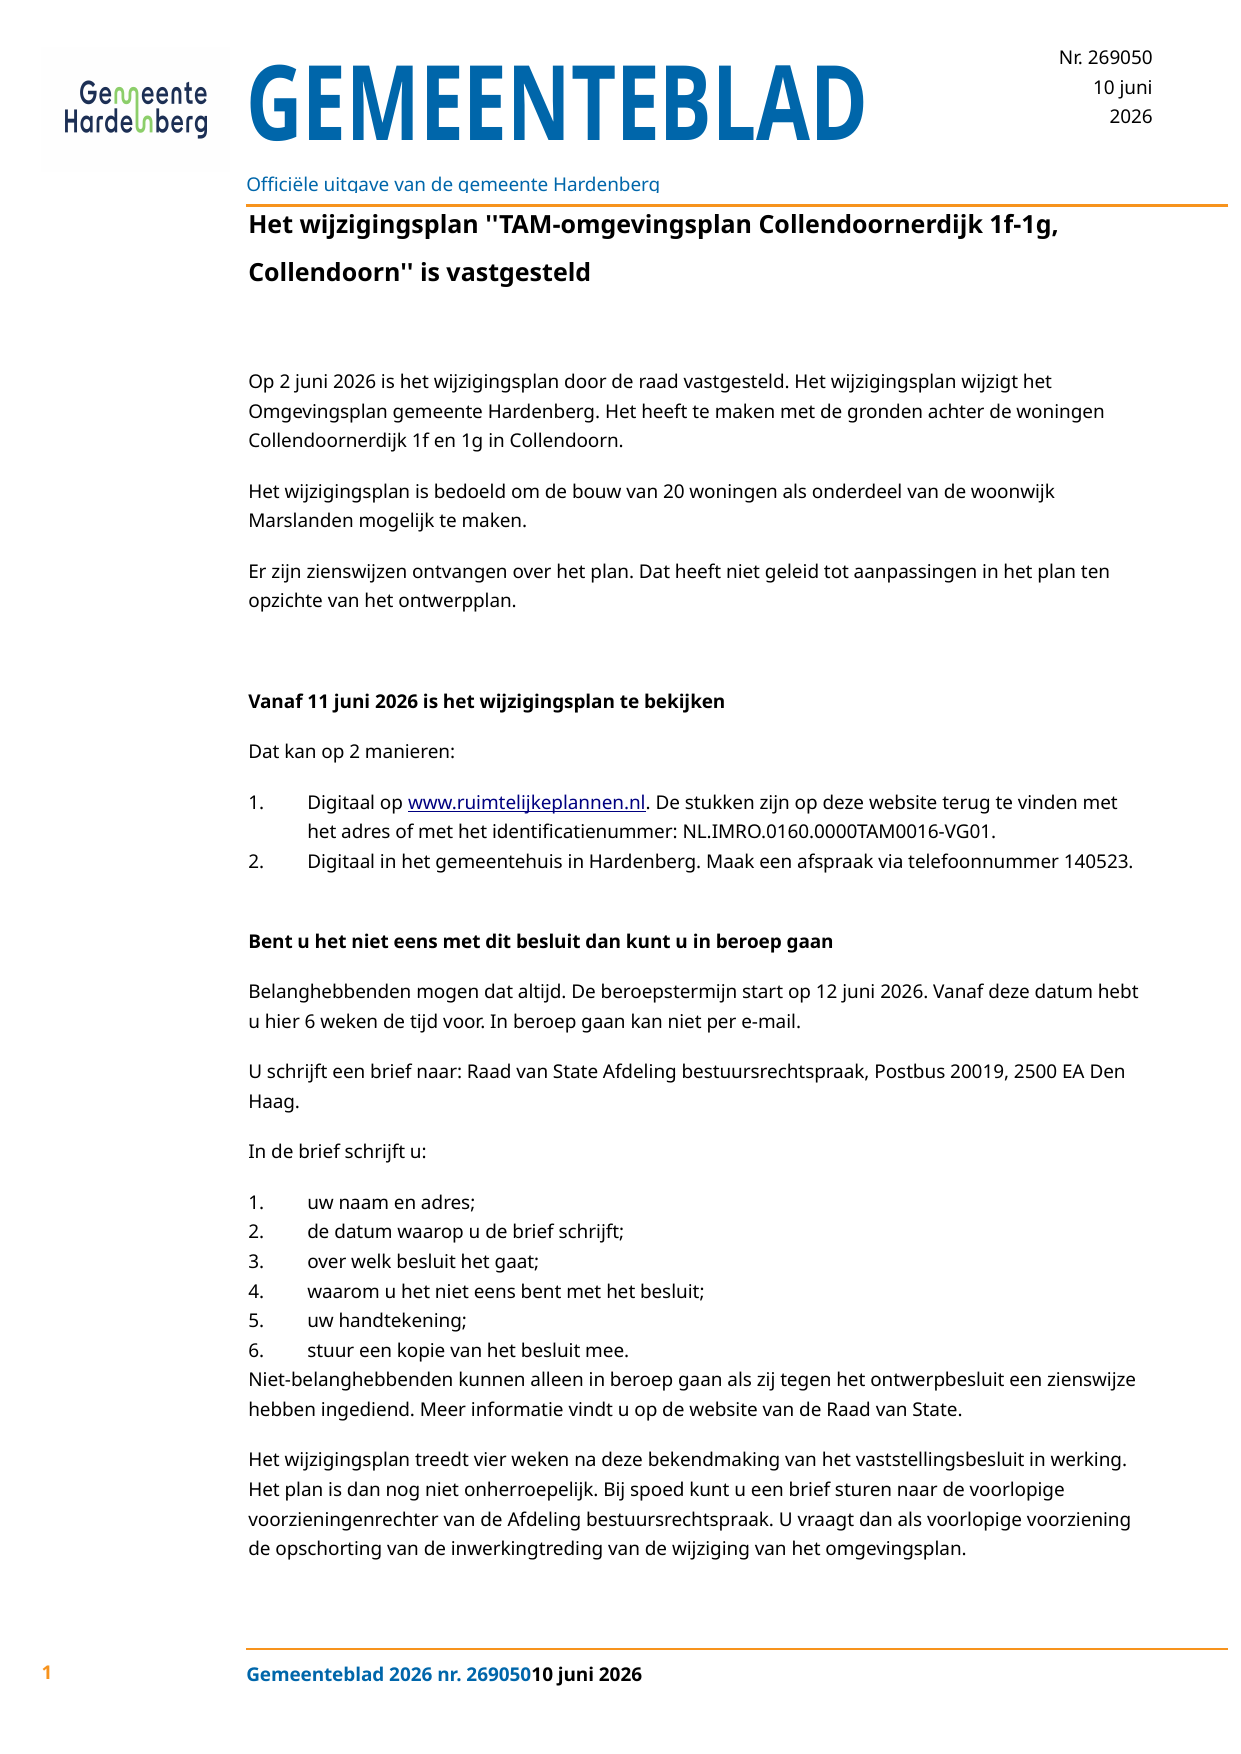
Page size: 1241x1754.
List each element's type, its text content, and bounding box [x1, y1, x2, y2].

text Het wijzigingsplan treedt vier weken na deze bekendmaking van het vaststellingsbesluit in werking. Het plan is dan nog niet onherroepelijk. Bij spoed kunt u een brief sturen naar de voorlopige voorzieningenrechter van de Afdeling bestuursrechtspraak. U vraagt dan als voorlopige voorziening de opschorting van de inwerkingtreding van de wijziging van het omgevingsplan. [248, 1447, 1152, 1561]
text Het wijzigingsplan ''TAM-omgevingsplan Collendoornerdijk 1f-1g, Collendoorn'' is vastgesteld [248, 207, 1152, 288]
list uw handtekening; [248, 1307, 1152, 1333]
text In de brief schrijft u: [248, 1139, 1152, 1164]
text Op 2 juni 2026 is het wijzigingsplan door de raad vastgesteld. Het wijzigingsplan wijzigt het Omgevingsplan gemeente Hardenberg. Het heeft te maken met de gronden achter de woningen Collendoornerdijk 1f en 1g in Collendoorn. [248, 368, 1152, 453]
text Het wijzigingsplan is bedoeld om de bouw van 20 woningen als onderdeel van de woonwijk Marslanden mogelijk te maken. [248, 478, 1152, 533]
list over welk besluit het gaat; [248, 1248, 1152, 1274]
text Vanaf 11 juni 2026 is het wijzigingsplan te bekijken [248, 688, 1152, 714]
picture [41, 47, 231, 172]
list waarom u het niet eens bent met het besluit; [248, 1278, 1152, 1304]
text Dat kan op 2 manieren: [248, 739, 1152, 764]
text Belanghebbenden mogen dat altijd. De beroepstermijn start op 12 juni 2026. Vanaf deze datum hebt u hier 6 weken de tijd voor. In beroep gaan kan niet per e-mail. [248, 979, 1152, 1034]
text Er zijn zienswijzen ontvangen over het plan. Dat heeft niet geleid tot aanpassingen in het plan ten opzichte van het ontwerpplan. [248, 558, 1152, 613]
text Bent u het niet eens met dit besluit dan kunt u in beroep gaan [248, 928, 1152, 954]
list uw naam en adres; [248, 1189, 1152, 1215]
list Digitaal op www.ruimtelijkeplannen.nl. De stukken zijn op deze website terug te vinden met het adres of met het identificatienummer: NL.IMRO.0160.0000TAM0016-VG01. [248, 789, 1152, 844]
text Niet-belanghebbenden kunnen alleen in beroep gaan als zij tegen het ontwerpbesluit een zienswijze hebben ingediend. Meer informatie vindt u op de website van de Raad van State. [248, 1367, 1152, 1422]
list de datum waarop u de brief schrijft; [248, 1219, 1152, 1244]
list stuur een kopie van het besluit mee. [248, 1337, 1152, 1363]
list Digitaal in het gemeentehuis in Hardenberg. Maak een afspraak via telefoonnummer 140523. [248, 848, 1152, 874]
text U schrijft een brief naar: Raad van State Afdeling bestuursrechtspraak, Postbus 20019, 2500 EA Den Haag. [248, 1059, 1152, 1114]
